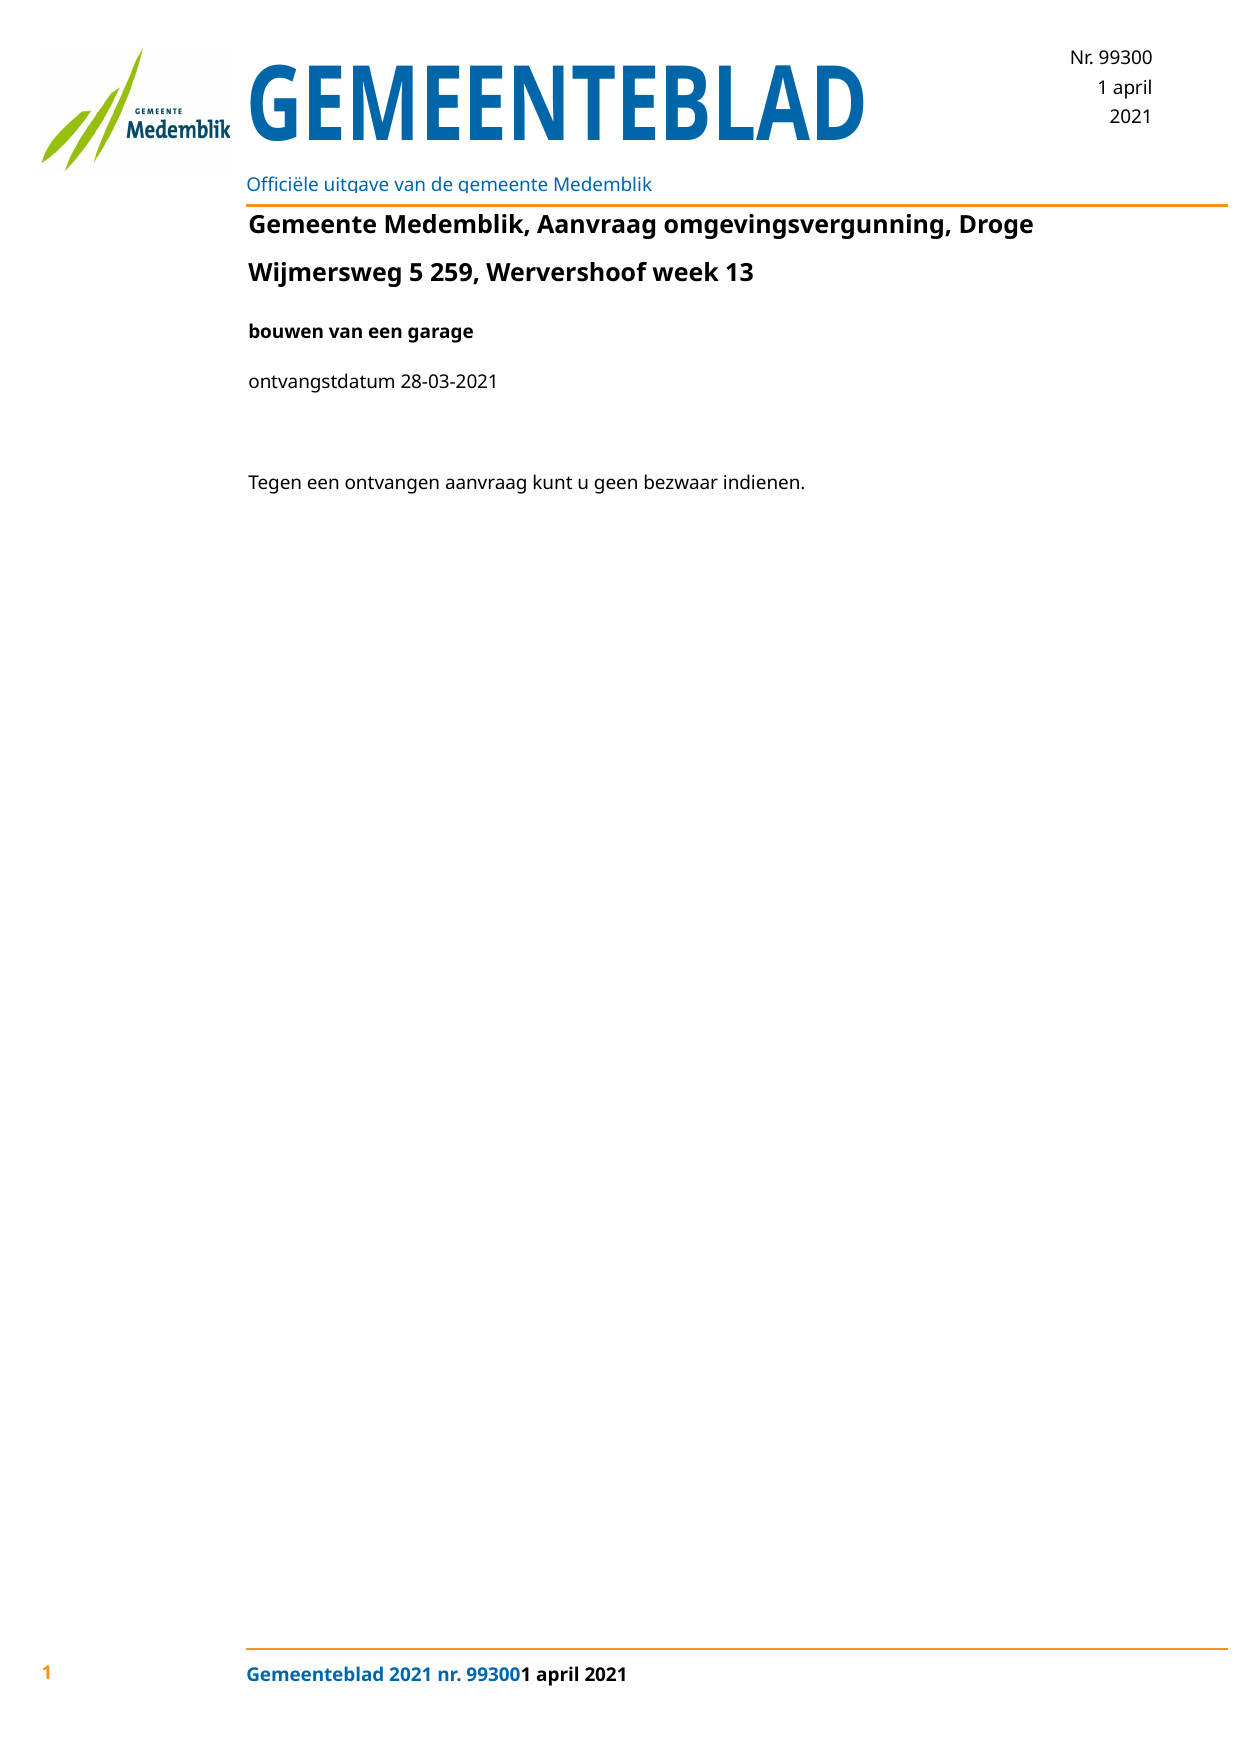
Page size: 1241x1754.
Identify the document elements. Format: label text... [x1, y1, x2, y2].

picture [41, 47, 231, 172]
text Tegen een ontvangen aanvraag kunt u geen bezwaar indienen. [248, 469, 1152, 495]
text bouwen van een garage [248, 318, 1152, 344]
text ontvangstdatum 28-03-2021 [248, 368, 1152, 394]
text Gemeente Medemblik, Aanvraag omgevingsvergunning, Droge Wijmersweg 5 259, Wervershoof week 13 [248, 207, 1152, 288]
